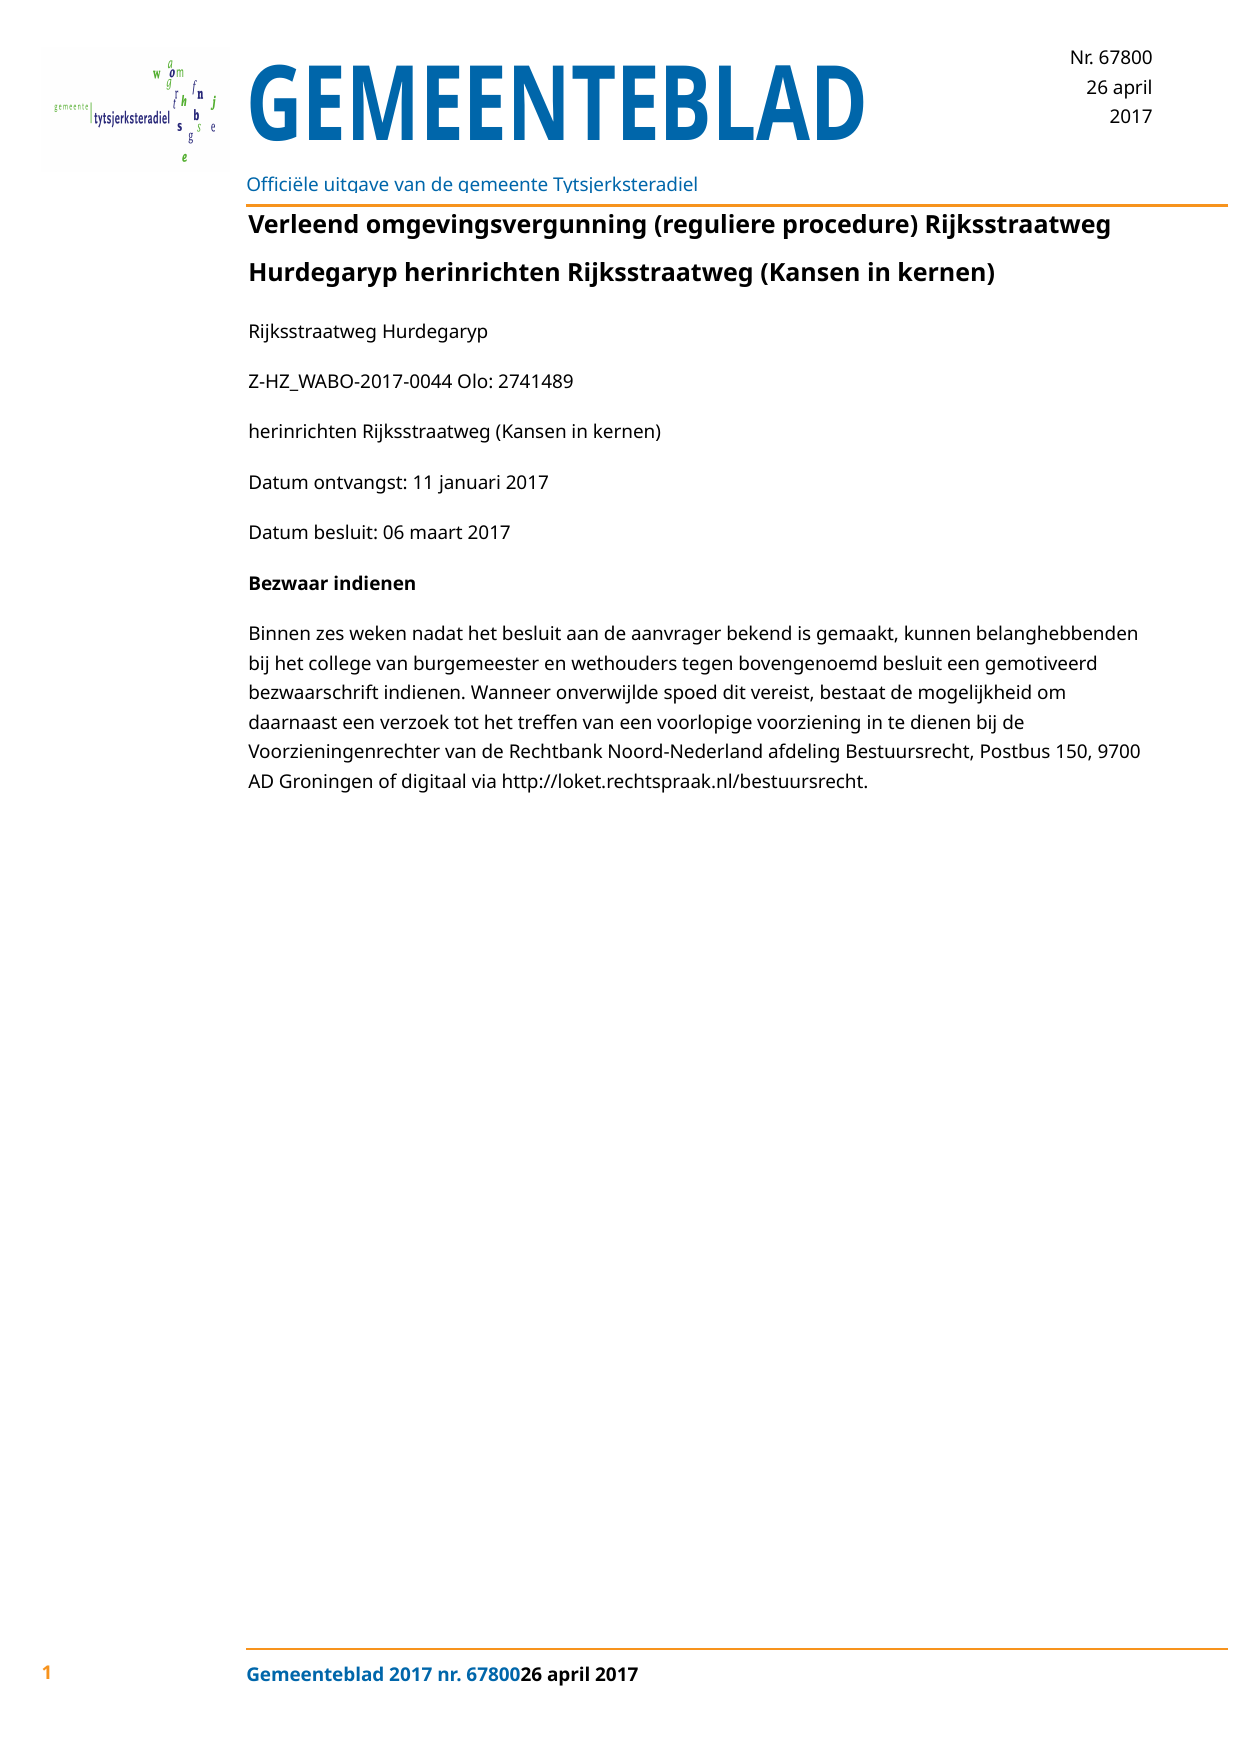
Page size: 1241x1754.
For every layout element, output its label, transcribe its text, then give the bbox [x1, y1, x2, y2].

text Z-HZ_WABO-2017-0044 Olo: 2741489 [248, 368, 1152, 394]
text Bezwaar indienen [248, 570, 1152, 596]
text Rijksstraatweg Hurdegaryp [248, 318, 1152, 344]
picture [41, 47, 231, 172]
text Datum ontvangst: 11 januari 2017 [248, 469, 1152, 495]
text Verleend omgevingsvergunning (reguliere procedure) Rijksstraatweg Hurdegaryp herinrichten Rijksstraatweg (Kansen in kernen) [248, 207, 1152, 288]
text Binnen zes weken nadat het besluit aan de aanvrager bekend is gemaakt, kunnen belanghebbenden bij het college van burgemeester en wethouders tegen bovengenoemd besluit een gemotiveerd bezwaarschrift indienen. Wanneer onverwijlde spoed dit vereist, bestaat de mogelijkheid om daarnaast een verzoek tot het treffen van een voorlopige voorziening in te dienen bij de Voorzieningenrechter van de Rechtbank Noord-Nederland afdeling Bestuursrecht, Postbus 150, 9700 AD Groningen of digitaal via http://loket.rechtspraak.nl/bestuursrecht. [248, 620, 1152, 794]
text herinrichten Rijksstraatweg (Kansen in kernen) [248, 419, 1152, 444]
text Datum besluit: 06 maart 2017 [248, 519, 1152, 545]
